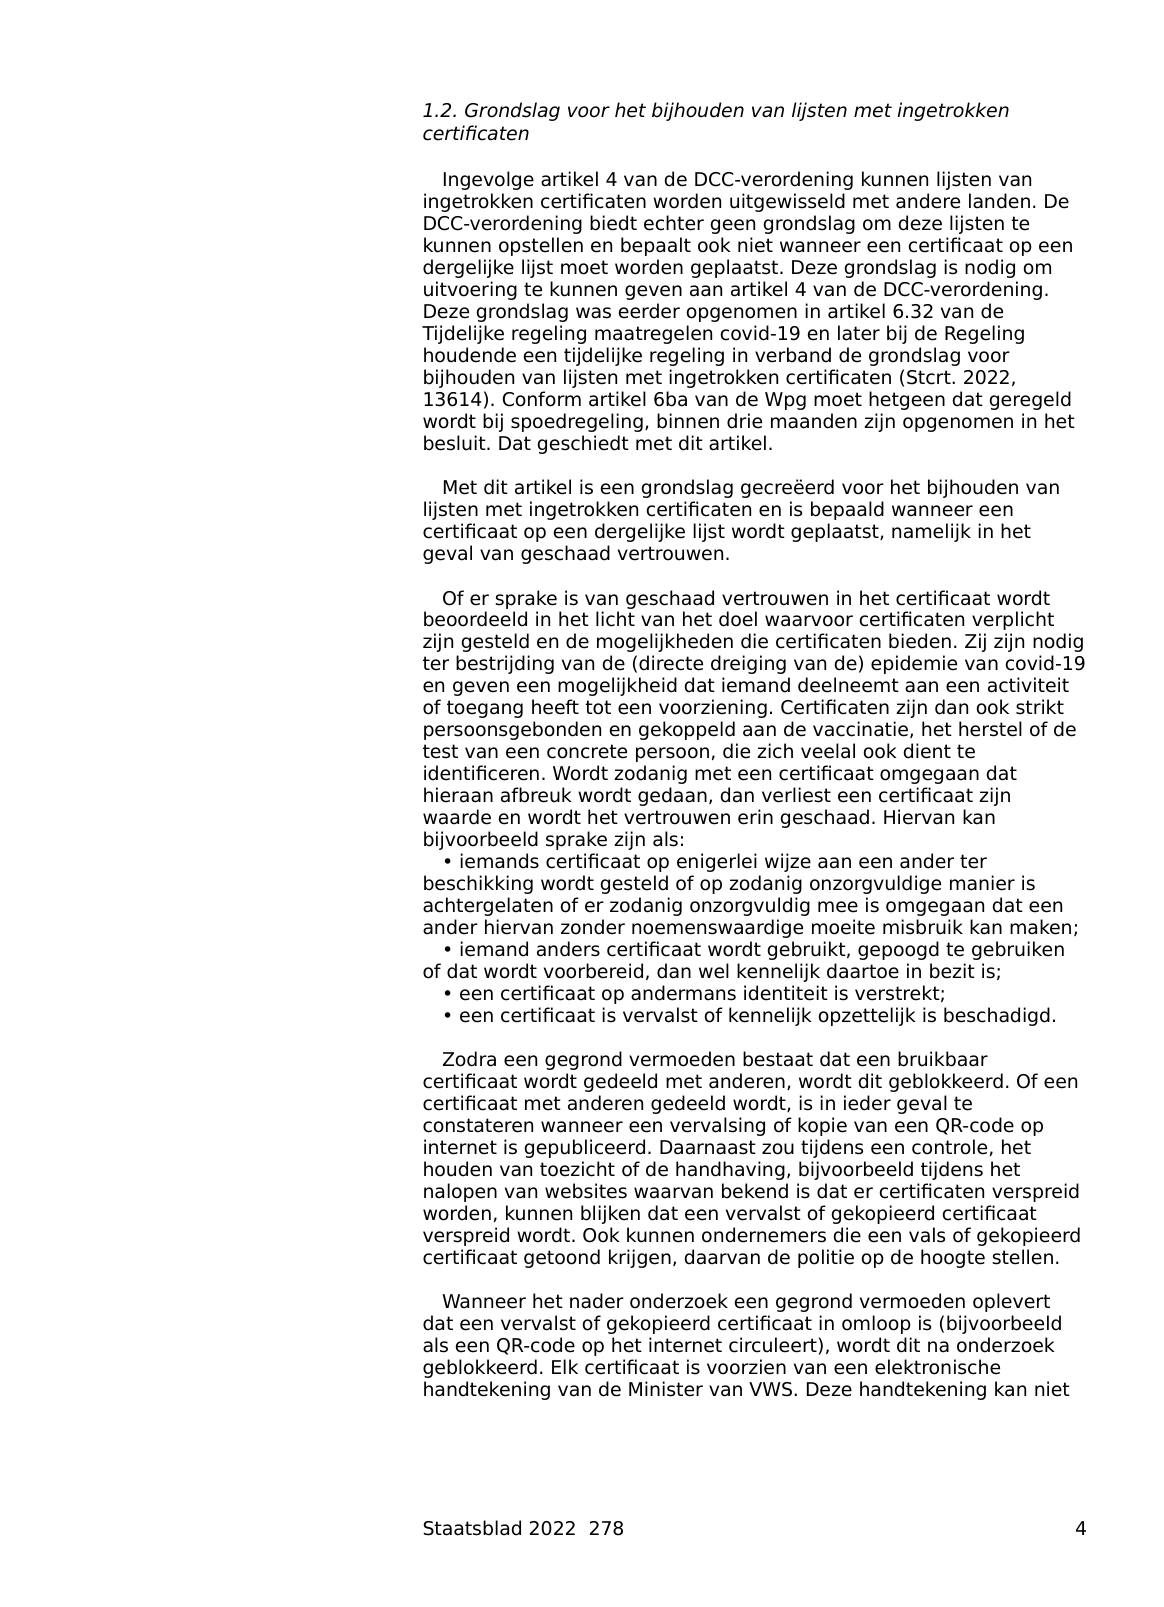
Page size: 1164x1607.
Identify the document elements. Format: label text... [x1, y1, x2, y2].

text • een certificaat op andermans identiteit is verstrekt; [422, 983, 1087, 1005]
text Met dit artikel is een grondslag gecreëerd voor het bijhouden van lijsten met ingetrokken certificaten en is bepaald wanneer een certificaat op een dergelijke lijst wordt geplaatst, namelijk in het geval van geschaad vertrouwen. [422, 477, 1087, 565]
text • iemands certificaat op enigerlei wijze aan een ander ter beschikking wordt gesteld of op zodanig onzorgvuldige manier is achtergelaten of er zodanig onzorgvuldig mee is omgegaan dat een ander hiervan zonder noemenswaardige moeite misbruik kan maken; [422, 851, 1087, 939]
text • iemand anders certificaat wordt gebruikt, gepoogd te gebruiken of dat wordt voorbereid, dan wel kennelijk daartoe in bezit is; [422, 939, 1087, 983]
text Of er sprake is van geschaad vertrouwen in het certificaat wordt beoordeeld in het licht van het doel waarvoor certificaten verplicht zijn gesteld en de mogelijkheden die certificaten bieden. Zij zijn nodig ter bestrijding van de (directe dreiging van de) epidemie van covid-19 en geven een mogelijkheid dat iemand deelneemt aan een activiteit of toegang heeft tot een voorziening. Certificaten zijn dan ook strikt persoonsgebonden en gekoppeld aan de vaccinatie, het herstel of de test van een concrete persoon, die zich veelal ook dient te identificeren. Wordt zodanig met een certificaat omgegaan dat hieraan afbreuk wordt gedaan, dan verliest een certificaat zijn waarde en wordt het vertrouwen erin geschaad. Hiervan kan bijvoorbeeld sprake zijn als: [422, 587, 1087, 851]
text Wanneer het nader onderzoek een gegrond vermoeden oplevert dat een vervalst of gekopieerd certificaat in omloop is (bijvoorbeeld als een QR-code op het internet circuleert), wordt dit na onderzoek geblokkeerd. Elk certificaat is voorzien van een elektronische handtekening van de Minister van VWS. Deze handtekening kan niet [422, 1291, 1087, 1401]
text Zodra een gegrond vermoeden bestaat dat een bruikbaar certificaat wordt gedeeld met anderen, wordt dit geblokkeerd. Of een certificaat met anderen gedeeld wordt, is in ieder geval te constateren wanneer een vervalsing of kopie van een QR-code op internet is gepubliceerd. Daarnaast zou tijdens een controle, het houden van toezicht of de handhaving, bijvoorbeeld tijdens het nalopen van websites waarvan bekend is dat er certificaten verspreid worden, kunnen blijken dat een vervalst of gekopieerd certificaat verspreid wordt. Ook kunnen ondernemers die een vals of gekopieerd certificaat getoond krijgen, daarvan de politie op de hoogte stellen. [422, 1049, 1087, 1269]
text • een certificaat is vervalst of kennelijk opzettelijk is beschadigd. [422, 1005, 1087, 1027]
text Ingevolge artikel 4 van de DCC-verordening kunnen lijsten van ingetrokken certificaten worden uitgewisseld met andere landen. De DCC-verordening biedt echter geen grondslag om deze lijsten te kunnen opstellen en bepaalt ook niet wanneer een certificaat op een dergelijke lijst moet worden geplaatst. Deze grondslag is nodig om uitvoering te kunnen geven aan artikel 4 van de DCC-verordening. Deze grondslag was eerder opgenomen in artikel 6.32 van de Tijdelijke regeling maatregelen covid-19 en later bij de Regeling houdende een tijdelijke regeling in verband de grondslag voor bijhouden van lijsten met ingetrokken certificaten (Stcrt. 2022, 13614). Conform artikel 6ba van de Wpg moet hetgeen dat geregeld wordt bij spoedregeling, binnen drie maanden zijn opgenomen in het besluit. Dat geschiedt met dit artikel. [422, 169, 1087, 455]
subtitle 1.2. Grondslag voor het bijhouden van lijsten met ingetrokken certificaten [422, 100, 1087, 144]
